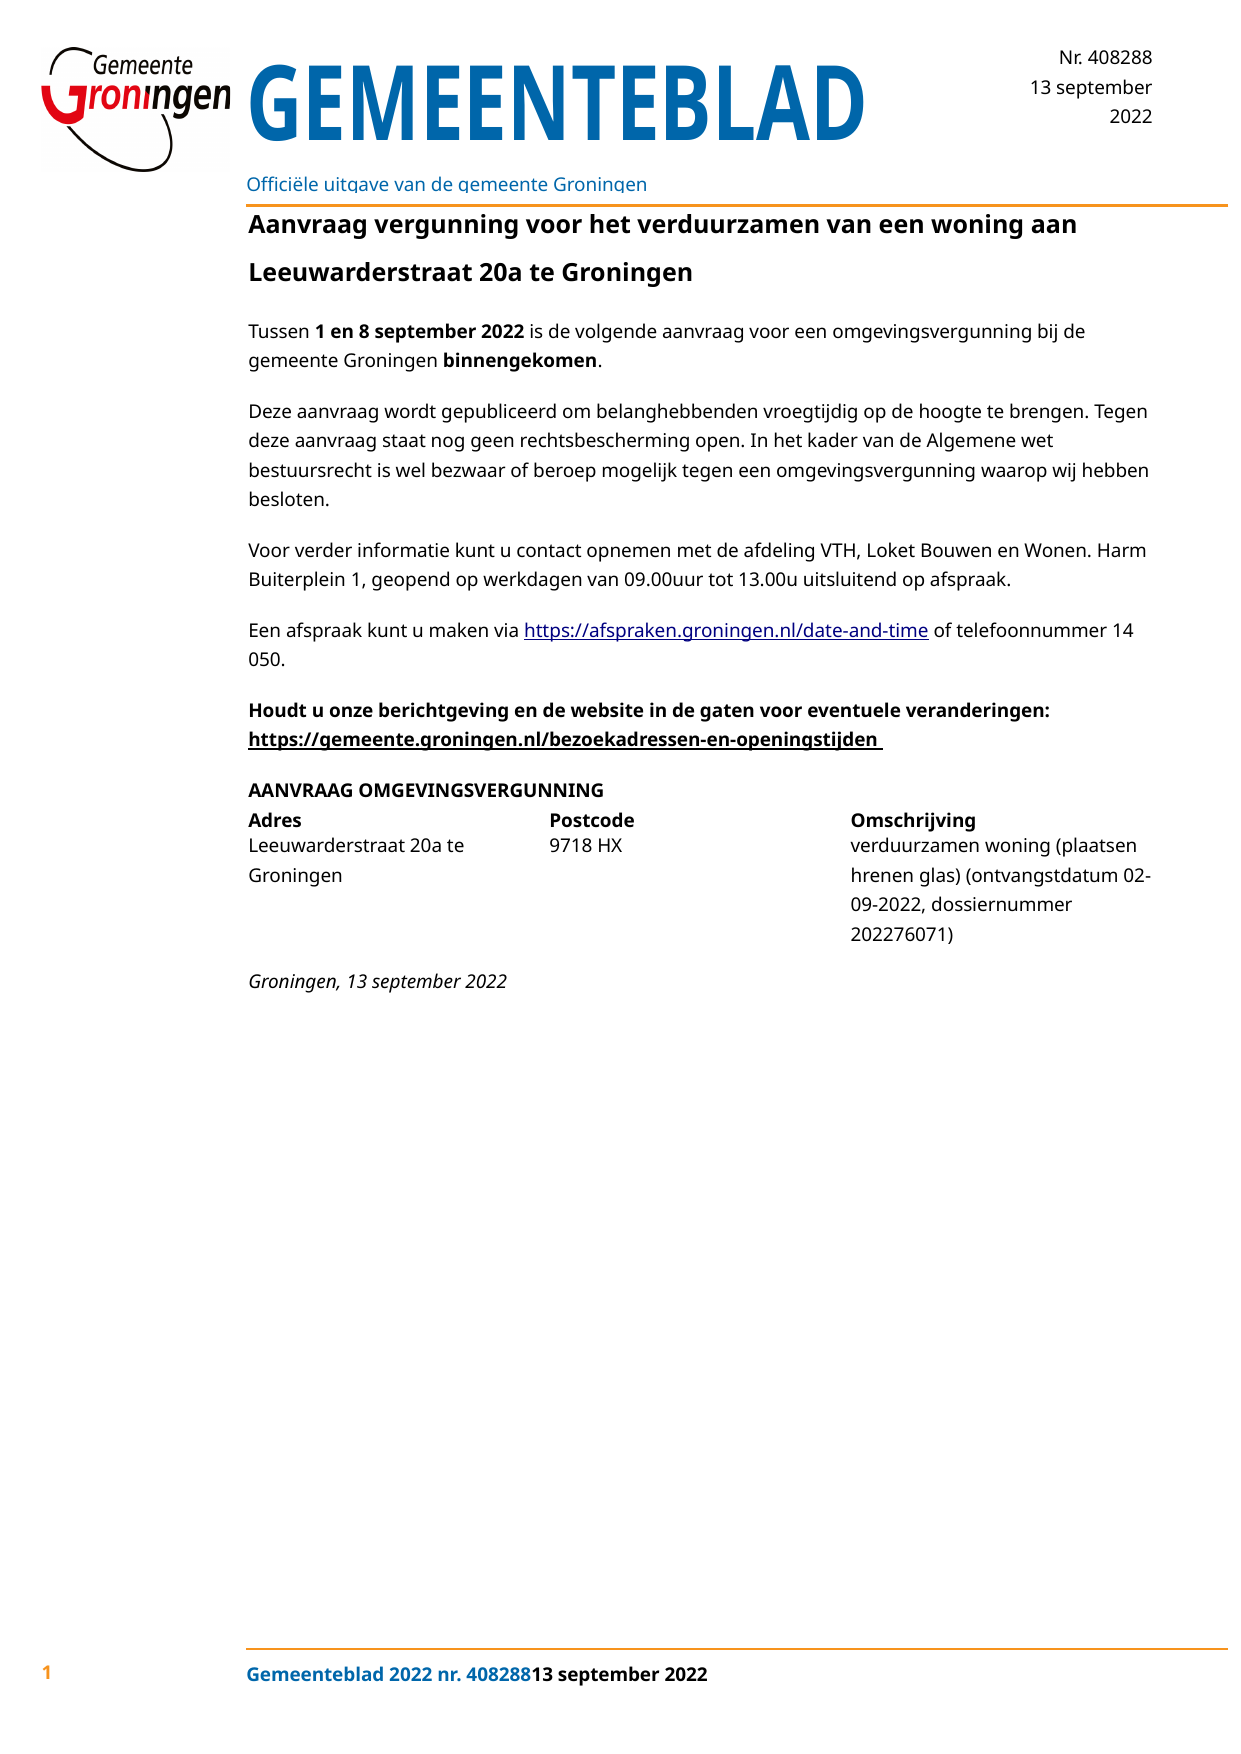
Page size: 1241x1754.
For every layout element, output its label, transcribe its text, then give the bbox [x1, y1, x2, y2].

table_cell verduurzamen woning (plaatsen hrenen glas) (ontvangstdatum 02-09-2022, dossiernummer 202276071) [850, 833, 1152, 947]
text Voor verder informatie kunt u contact opnemen met de afdeling VTH, Loket Bouwen en Wonen. Harm Buiterplein 1, geopend op werkdagen van 09.00uur tot 13.00u uitsluitend op afspraak. [248, 537, 1152, 592]
text AANVRAAG OMGEVINGSVERGUNNING [248, 777, 1152, 803]
text Aanvraag vergunning voor het verduurzamen van een woning aan Leeuwarderstraat 20a te Groningen [248, 207, 1152, 288]
text Groningen, 13 september 2022 [248, 968, 1152, 994]
picture [41, 47, 231, 172]
table_header Omschrijving [850, 807, 1152, 832]
text Houdt u onze berichtgeving en de website in de gaten voor eventuele veranderingen: https://gemeente.groningen.nl/bezoekadressen-en-openingstijden [248, 697, 1152, 752]
table_cell Leeuwarderstraat 20a te Groningen [248, 833, 549, 947]
table_cell 9718 HX [549, 833, 850, 947]
text Een afspraak kunt u maken via https://afspraken.groningen.nl/date-and-time of telefoonnummer 14 050. [248, 617, 1152, 672]
text Deze aanvraag wordt gepubliceerd om belanghebbenden vroegtijdig op de hoogte te brengen. Tegen deze aanvraag staat nog geen rechtsbescherming open. In het kader van de Algemene wet bestuursrecht is wel bezwaar of beroep mogelijk tegen een omgevingsvergunning waarop wij hebben besloten. [248, 398, 1152, 512]
text Tussen 1 en 8 september 2022 is de volgende aanvraag voor een omgevingsvergunning bij de gemeente Groningen binnengekomen. [248, 318, 1152, 373]
table_header Adres [248, 807, 549, 832]
table_header Postcode [549, 807, 850, 832]
